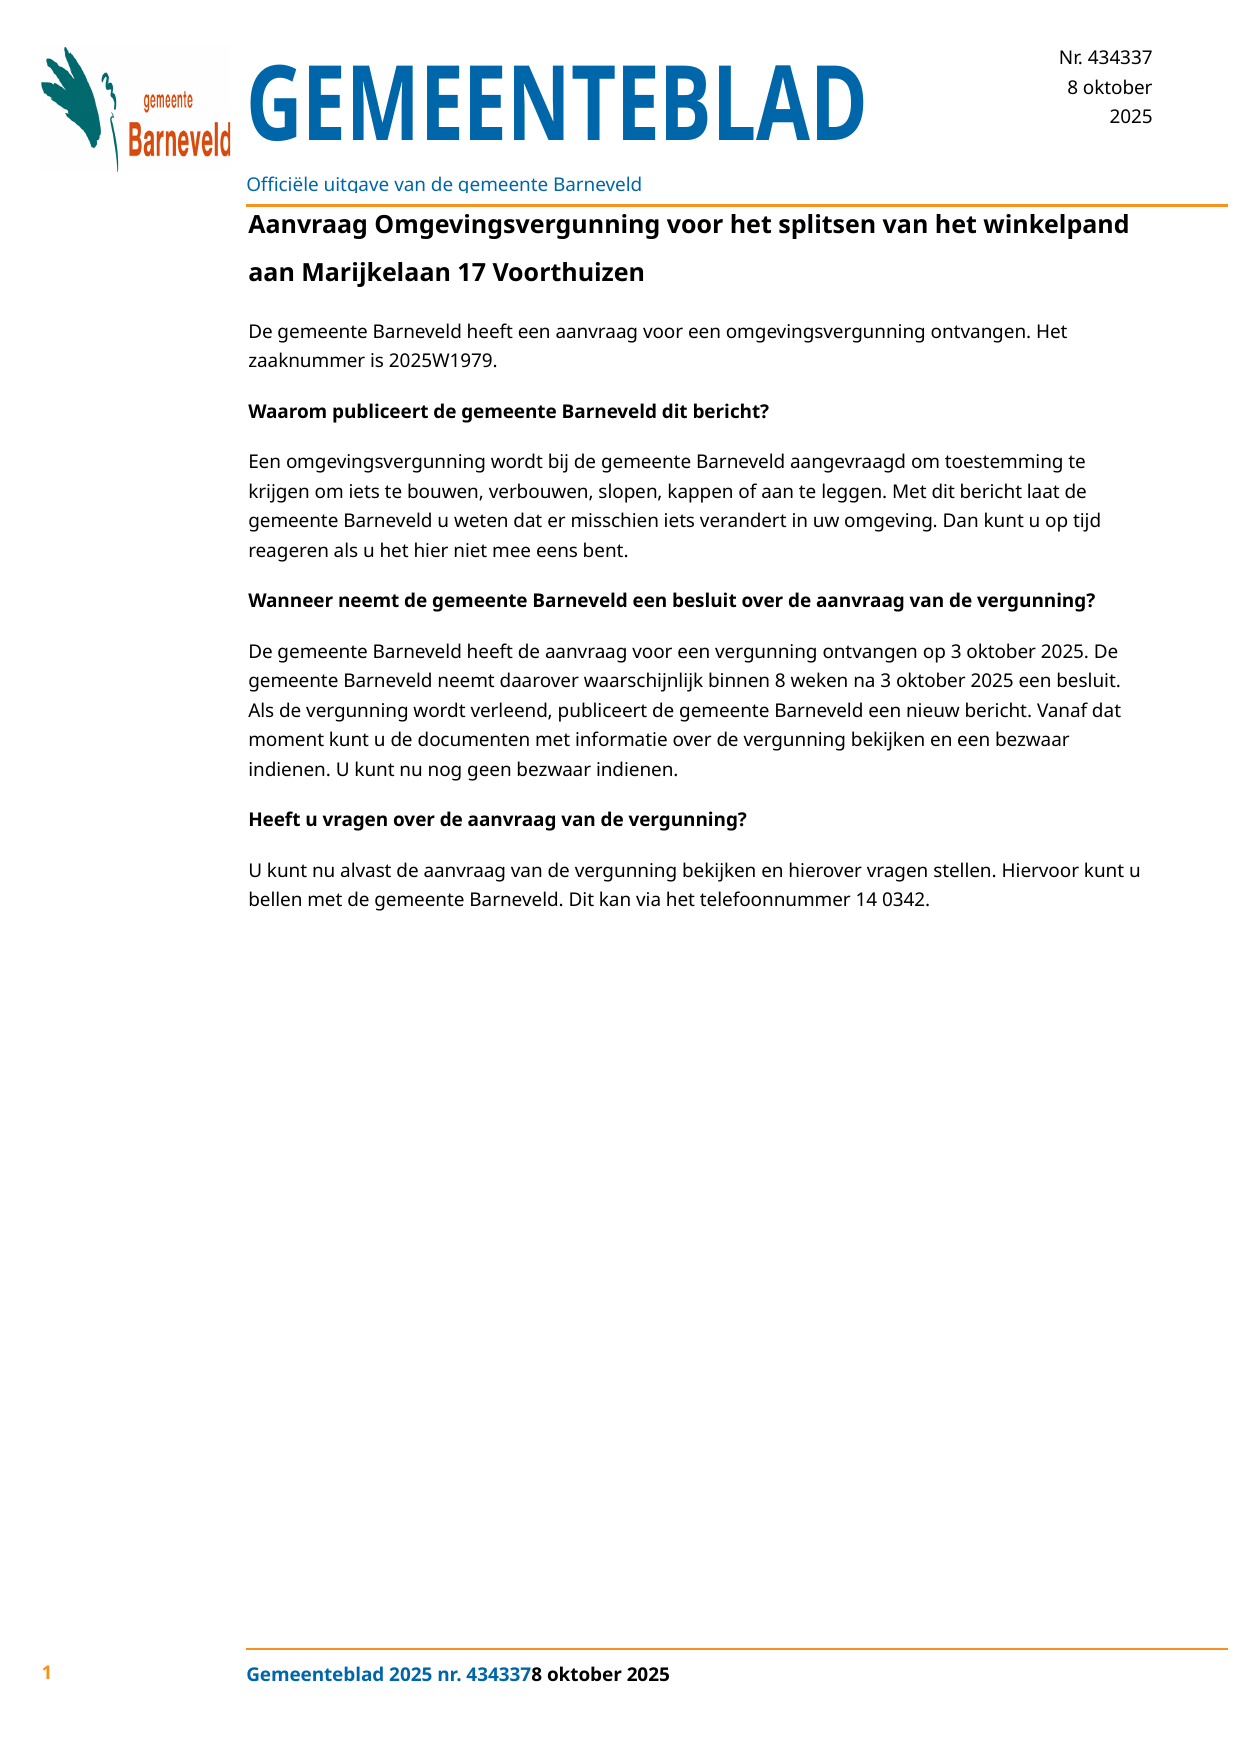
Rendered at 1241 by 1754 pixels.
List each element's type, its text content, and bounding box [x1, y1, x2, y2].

picture [41, 47, 231, 172]
text Heeft u vragen over de aanvraag van de vergunning? [248, 807, 1152, 832]
text Waarom publiceert de gemeente Barneveld dit bericht? [248, 398, 1152, 424]
text Een omgevingsvergunning wordt bij de gemeente Barneveld aangevraagd om toestemming te krijgen om iets te bouwen, verbouwen, slopen, kappen of aan te leggen. Met dit bericht laat de gemeente Barneveld u weten dat er misschien iets verandert in uw omgeving. Dan kunt u op tijd reageren als u het hier niet mee eens bent. [248, 448, 1152, 563]
text De gemeente Barneveld heeft een aanvraag voor een omgevingsvergunning ontvangen. Het zaaknummer is 2025W1979. [248, 318, 1152, 373]
text U kunt nu alvast de aanvraag van de vergunning bekijken en hierover vragen stellen. Hiervoor kunt u bellen met de gemeente Barneveld. Dit kan via het telefoonnummer 14 0342. [248, 857, 1152, 912]
text De gemeente Barneveld heeft de aanvraag voor een vergunning ontvangen op 3 oktober 2025. De gemeente Barneveld neemt daarover waarschijnlijk binnen 8 weken na 3 oktober 2025 een besluit. Als de vergunning wordt verleend, publiceert de gemeente Barneveld een nieuw bericht. Vanaf dat moment kunt u de documenten met informatie over de vergunning bekijken en een bezwaar indienen. U kunt nu nog geen bezwaar indienen. [248, 638, 1152, 782]
text Aanvraag Omgevingsvergunning voor het splitsen van het winkelpand aan Marijkelaan 17 Voorthuizen [248, 207, 1152, 288]
text Wanneer neemt de gemeente Barneveld een besluit over de aanvraag van de vergunning? [248, 587, 1152, 613]
